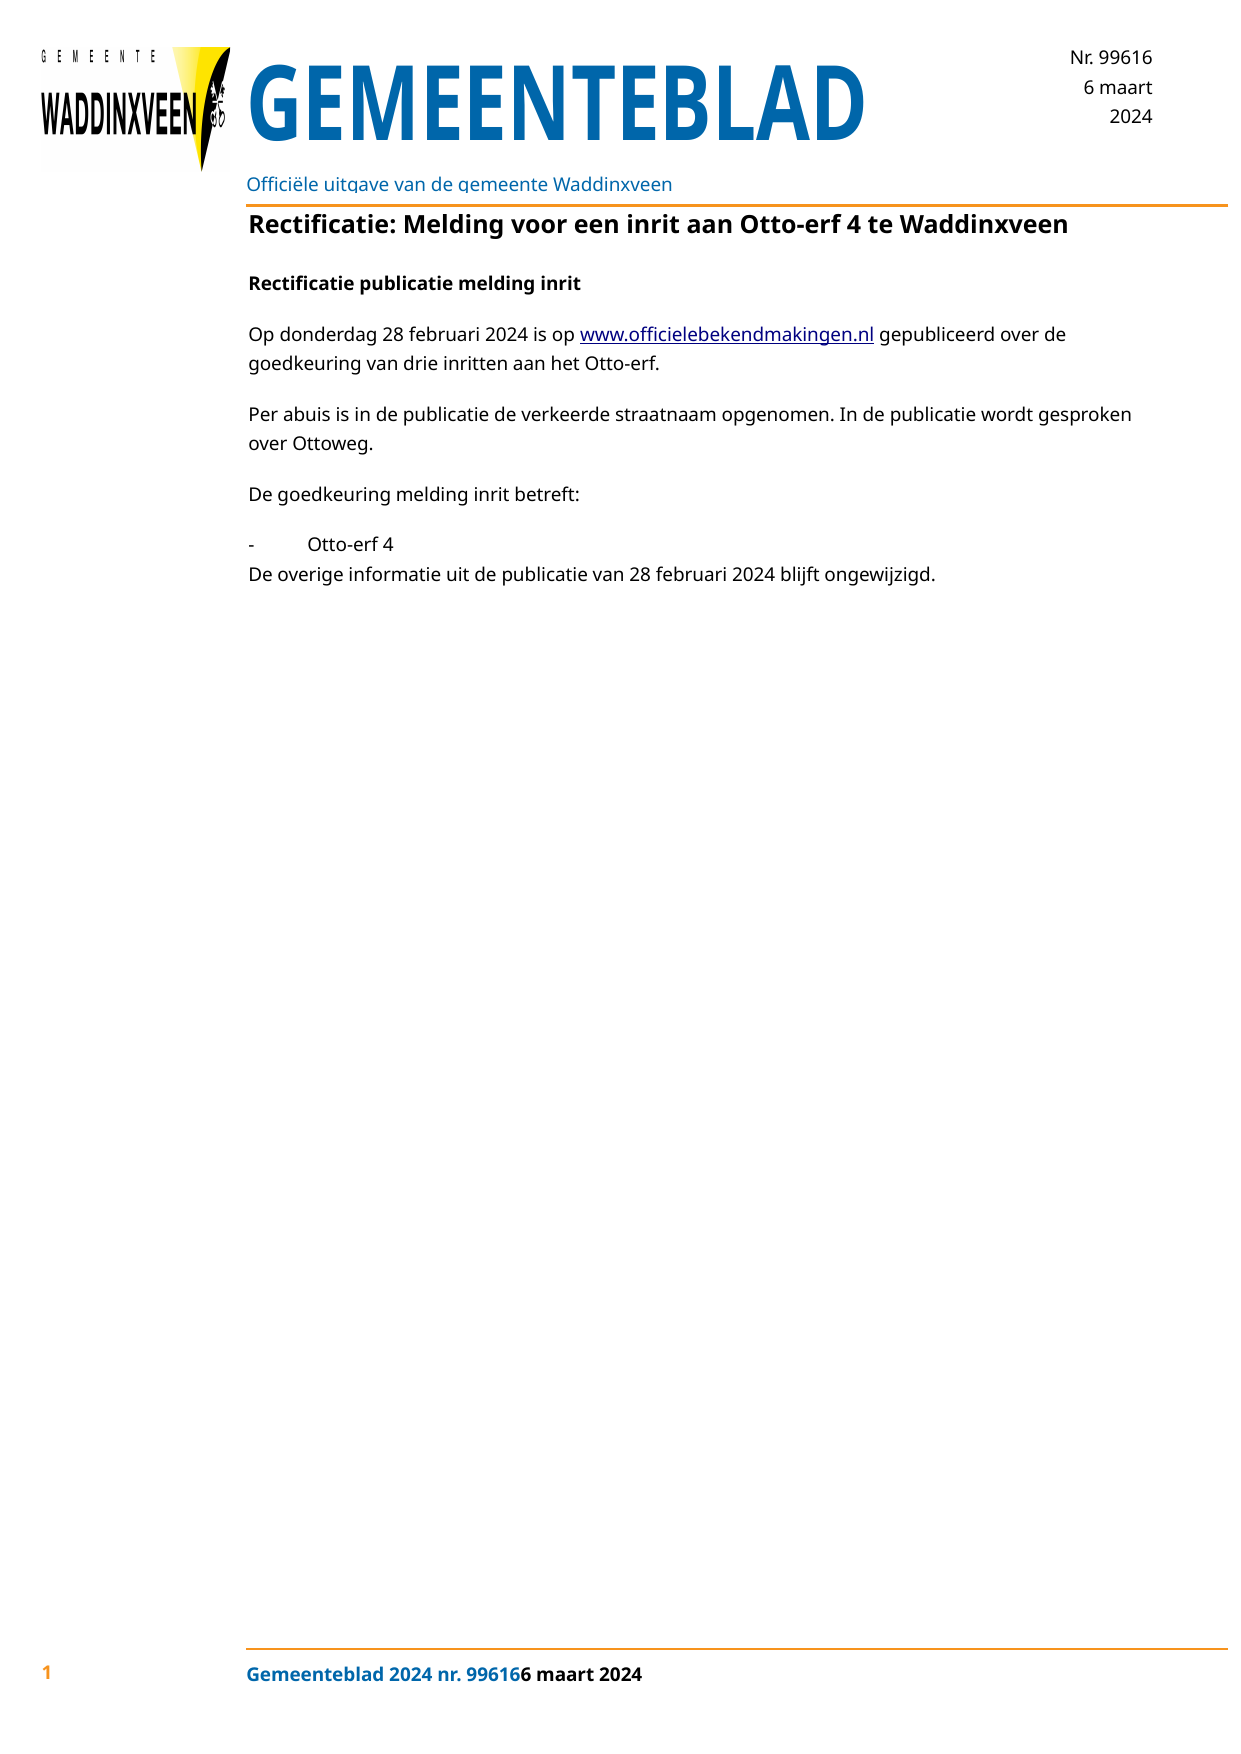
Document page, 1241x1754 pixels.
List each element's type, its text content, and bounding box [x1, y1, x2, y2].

text Rectificatie publicatie melding inrit [248, 270, 1152, 296]
text De overige informatie uit de publicatie van 28 februari 2024 blijft ongewijzigd. [248, 561, 1152, 586]
text De goedkeuring melding inrit betreft: [248, 481, 1152, 506]
picture [41, 47, 231, 172]
list Otto-erf 4 [248, 531, 1152, 557]
text Per abuis is in de publicatie de verkeerde straatnaam opgenomen. In de publicatie wordt gesproken over Ottoweg. [248, 401, 1152, 456]
text Op donderdag 28 februari 2024 is op www.officielebekendmakingen.nl gepubliceerd over de goedkeuring van drie inritten aan het Otto-erf. [248, 321, 1152, 376]
text Rectificatie: Melding voor een inrit aan Otto-erf 4 te Waddinxveen [248, 207, 1152, 241]
